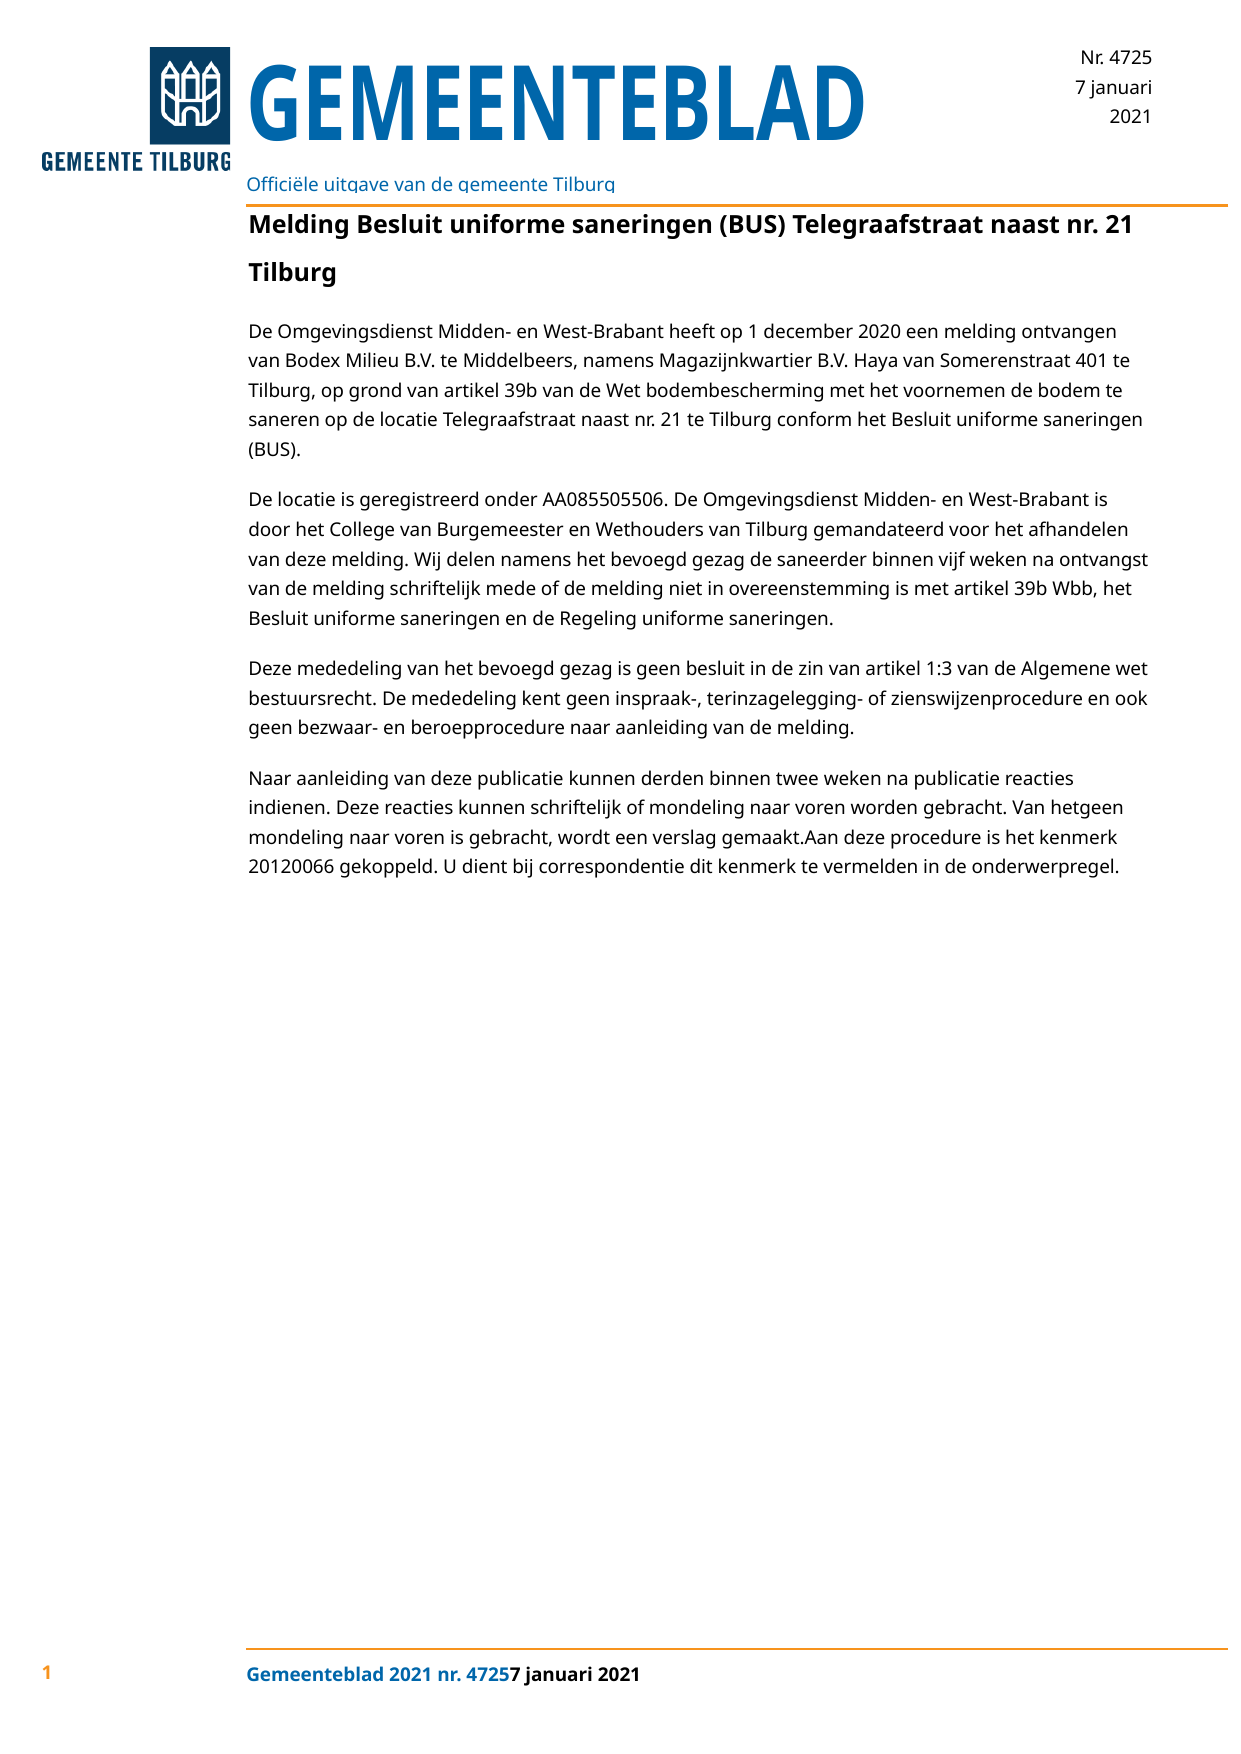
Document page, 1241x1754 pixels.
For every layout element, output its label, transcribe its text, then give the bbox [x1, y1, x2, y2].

text De Omgevingsdienst Midden- en West-Brabant heeft op 1 december 2020 een melding ontvangen van Bodex Milieu B.V. te Middelbeers, namens Magazijnkwartier B.V. Haya van Somerenstraat 401 te Tilburg, op grond van artikel 39b van de Wet bodembescherming met het voornemen de bodem te saneren op de locatie Telegraafstraat naast nr. 21 te Tilburg conform het Besluit uniforme saneringen (BUS). [248, 318, 1152, 462]
text Deze mededeling van het bevoegd gezag is geen besluit in de zin van artikel 1:3 van de Algemene wet bestuursrecht. De mededeling kent geen inspraak-, terinzagelegging- of zienswijzenprocedure en ook geen bezwaar- en beroepprocedure naar aanleiding van de melding. [248, 655, 1152, 740]
text Melding Besluit uniforme saneringen (BUS) Telegraafstraat naast nr. 21 Tilburg [248, 207, 1152, 288]
picture [41, 47, 231, 172]
text De locatie is geregistreerd onder AA085505506. De Omgevingsdienst Midden- en West-Brabant is door het College van Burgemeester en Wethouders van Tilburg gemandateerd voor het afhandelen van deze melding. Wij delen namens het bevoegd gezag de saneerder binnen vijf weken na ontvangst van de melding schriftelijk mede of de melding niet in overeenstemming is met artikel 39b Wbb, het Besluit uniforme saneringen en de Regeling uniforme saneringen. [248, 487, 1152, 631]
text Naar aanleiding van deze publicatie kunnen derden binnen twee weken na publicatie reacties indienen. Deze reacties kunnen schriftelijk of mondeling naar voren worden gebracht. Van hetgeen mondeling naar voren is gebracht, wordt een verslag gemaakt.Aan deze procedure is het kenmerk 20120066 gekoppeld. U dient bij correspondentie dit kenmerk te vermelden in de onderwerpregel. [248, 765, 1152, 879]
